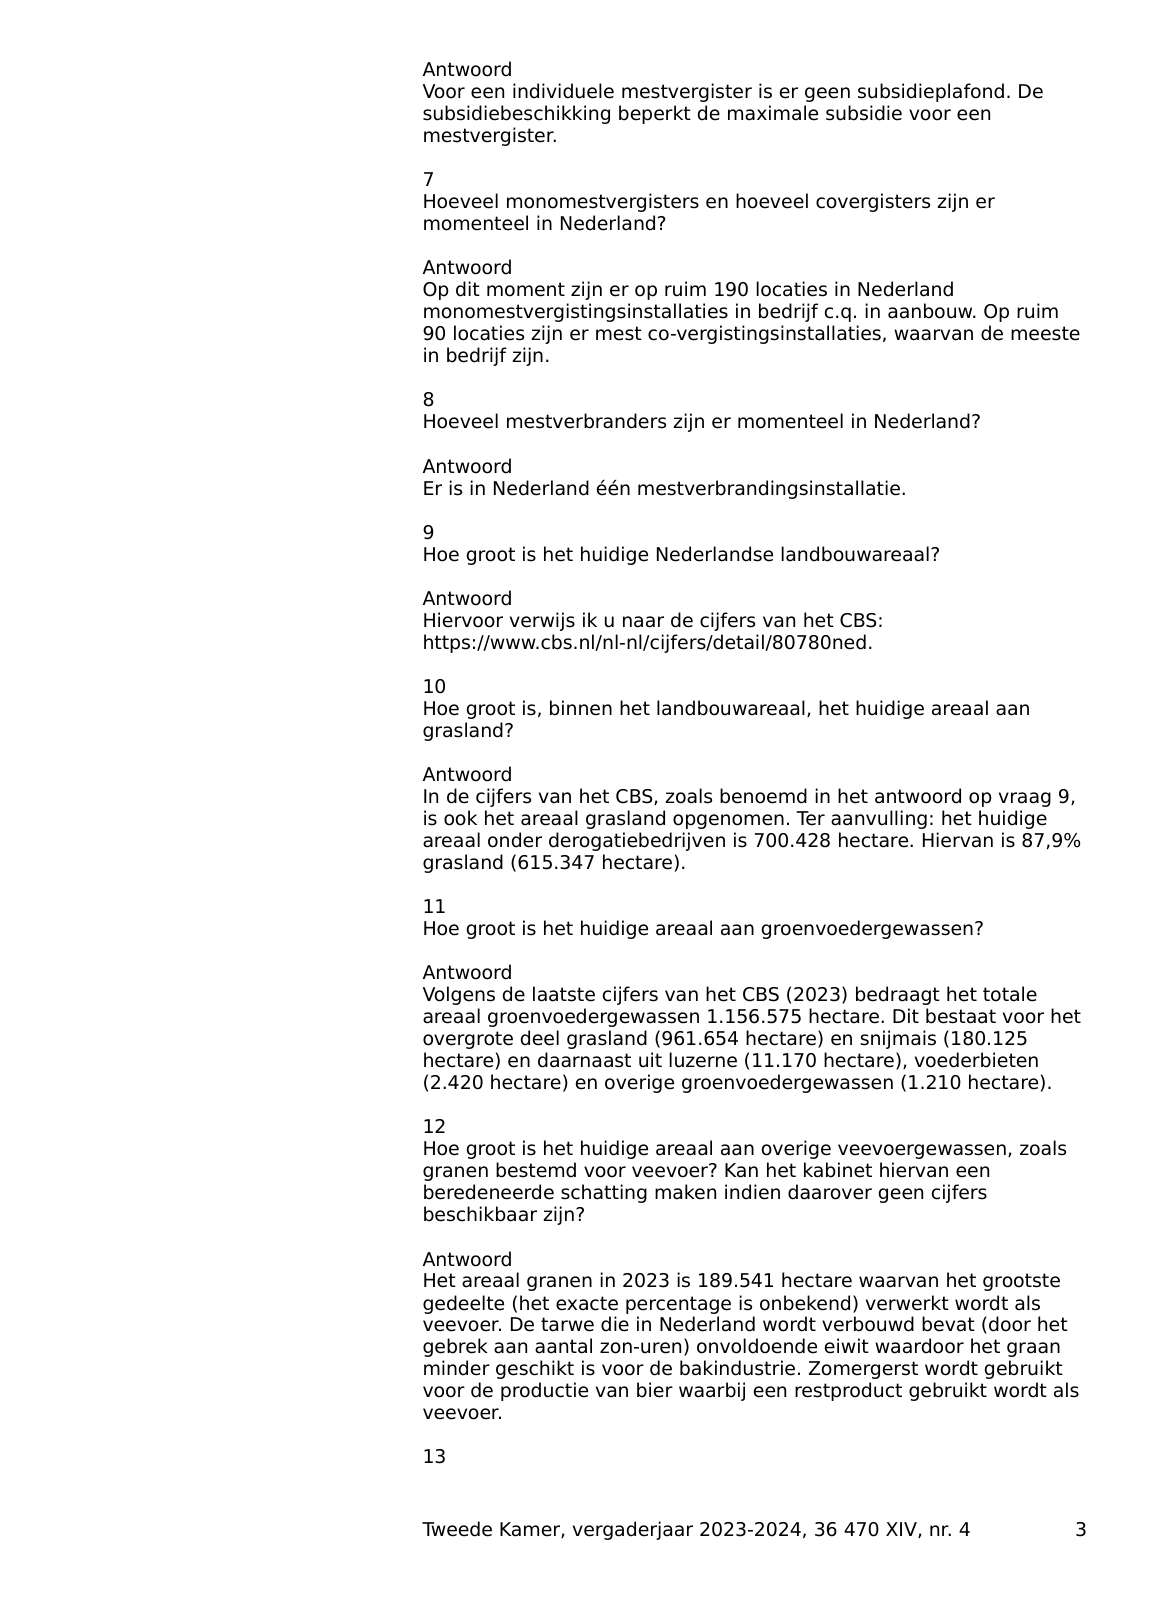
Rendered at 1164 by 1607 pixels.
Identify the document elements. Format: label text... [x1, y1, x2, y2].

text 7 [422, 169, 1087, 191]
text Volgens de laatste cijfers van het CBS (2023) bedraagt het totale areaal groenvoedergewassen 1.156.575 hectare. Dit bestaat voor het overgrote deel grasland (961.654 hectare) en snijmais (180.125 hectare) en daarnaast uit luzerne (11.170 hectare), voederbieten (2.420 hectare) en overige groenvoedergewassen (1.210 hectare). [422, 984, 1087, 1094]
text Antwoord [422, 1248, 1087, 1270]
text Hoe groot is, binnen het landbouwareaal, het huidige areaal aan grasland? [422, 698, 1087, 742]
text Er is in Nederland één mestverbrandingsinstallatie. [422, 477, 1087, 499]
text Antwoord [422, 257, 1087, 279]
text Antwoord [422, 59, 1087, 81]
text Antwoord [422, 764, 1087, 786]
text Hoeveel monomestvergisters en hoeveel covergisters zijn er momenteel in Nederland? [422, 191, 1087, 235]
text Hoe groot is het huidige areaal aan overige veevoergewassen, zoals granen bestemd voor veevoer? Kan het kabinet hiervan een beredeneerde schatting maken indien daarover geen cijfers beschikbaar zijn? [422, 1138, 1087, 1226]
text Hoeveel mestverbranders zijn er momenteel in Nederland? [422, 411, 1087, 433]
text 12 [422, 1116, 1087, 1138]
text 10 [422, 676, 1087, 698]
text Antwoord [422, 456, 1087, 477]
text In de cijfers van het CBS, zoals benoemd in het antwoord op vraag 9, is ook het areaal grasland opgenomen. Ter aanvulling: het huidige areaal onder derogatiebedrijven is 700.428 hectare. Hiervan is 87,9% grasland (615.347 hectare). [422, 786, 1087, 874]
text 8 [422, 389, 1087, 411]
text Hoe groot is het huidige Nederlandse landbouwareaal? [422, 544, 1087, 566]
text Op dit moment zijn er op ruim 190 locaties in Nederland monomestvergistingsinstallaties in bedrijf c.q. in aanbouw. Op ruim 90 locaties zijn er mest co-vergistingsinstallaties, waarvan de meeste in bedrijf zijn. [422, 279, 1087, 367]
text Antwoord [422, 962, 1087, 984]
text Het areaal granen in 2023 is 189.541 hectare waarvan het grootste gedeelte (het exacte percentage is onbekend) verwerkt wordt als veevoer. De tarwe die in Nederland wordt verbouwd bevat (door het gebrek aan aantal zon-uren) onvoldoende eiwit waardoor het graan minder geschikt is voor de bakindustrie. Zomergerst wordt gebruikt voor de productie van bier waarbij een restproduct gebruikt wordt als veevoer. [422, 1270, 1087, 1424]
text Voor een individuele mestvergister is er geen subsidieplafond. De subsidiebeschikking beperkt de maximale subsidie voor een mestvergister. [422, 81, 1087, 147]
text 11 [422, 896, 1087, 918]
text Hoe groot is het huidige areaal aan groenvoedergewassen? [422, 918, 1087, 940]
text 13 [422, 1446, 1087, 1468]
text Antwoord [422, 588, 1087, 610]
text Hiervoor verwijs ik u naar de cijfers van het CBS: https://www.cbs.nl/nl-nl/cijfers/detail/80780ned. [422, 610, 1087, 654]
text 9 [422, 522, 1087, 544]
